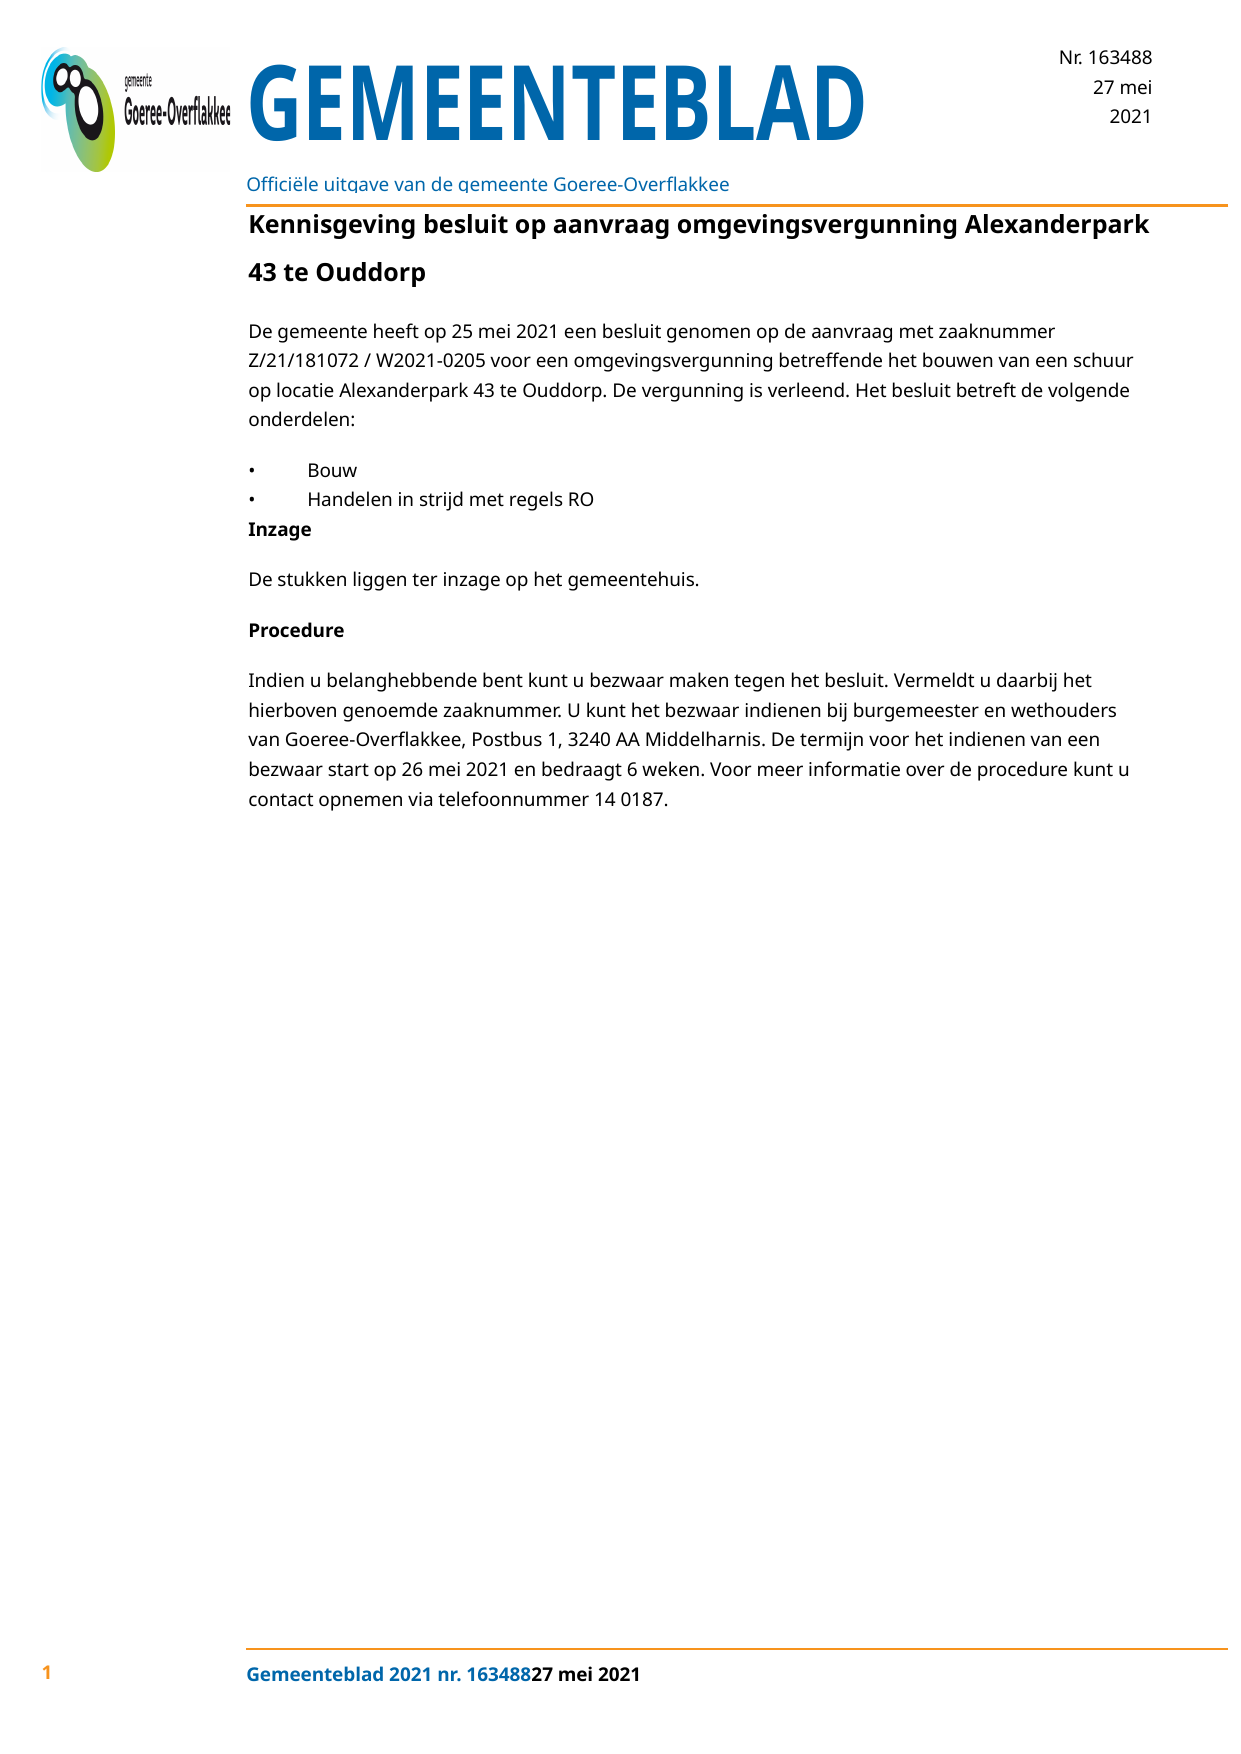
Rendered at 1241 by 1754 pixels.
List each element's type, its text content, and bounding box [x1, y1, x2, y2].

text De gemeente heeft op 25 mei 2021 een besluit genomen op de aanvraag met zaaknummer Z/21/181072 / W2021-0205 voor een omgevingsvergunning betreffende het bouwen van een schuur op locatie Alexanderpark 43 te Ouddorp. De vergunning is verleend. Het besluit betreft de volgende onderdelen: [248, 318, 1152, 432]
text Indien u belanghebbende bent kunt u bezwaar maken tegen het besluit. Vermeldt u daarbij het hierboven genoemde zaaknummer. U kunt het bezwaar indienen bij burgemeester en wethouders van Goeree-Overflakkee, Postbus 1, 3240 AA Middelharnis. De termijn voor het indienen van een bezwaar start op 26 mei 2021 en bedraagt 6 weken. Voor meer informatie over de procedure kunt u contact opnemen via telefoonnummer 14 0187. [248, 667, 1152, 812]
text De stukken liggen ter inzage op het gemeentehuis. [248, 567, 1152, 592]
text Kennisgeving besluit op aanvraag omgevingsvergunning Alexanderpark 43 te Ouddorp [248, 207, 1152, 288]
list Bouw [248, 457, 1152, 483]
text Inzage [248, 516, 1152, 542]
picture [41, 47, 231, 172]
list Handelen in strijd met regels RO [248, 487, 1152, 512]
text Procedure [248, 617, 1152, 643]
